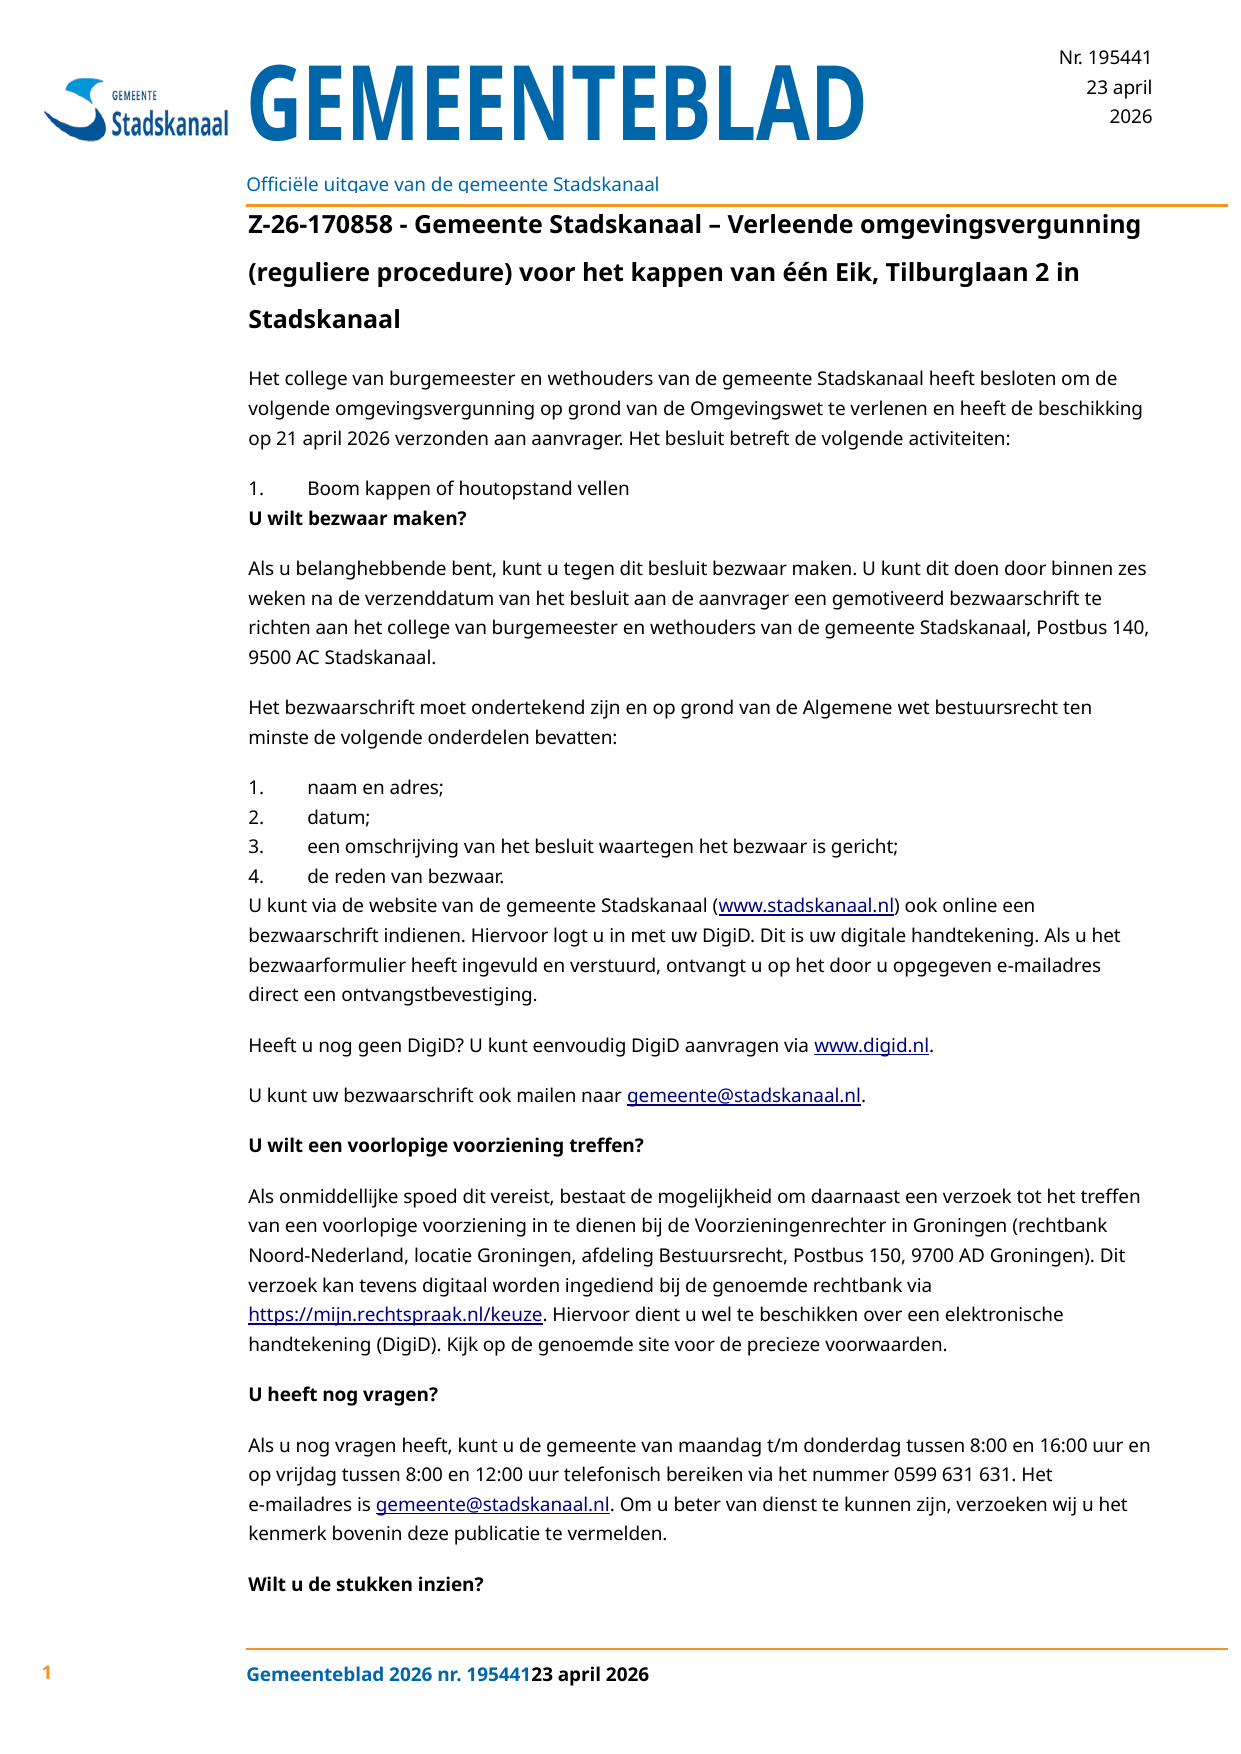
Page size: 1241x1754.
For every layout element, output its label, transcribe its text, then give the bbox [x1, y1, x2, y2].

list Boom kappen of houtopstand vellen [248, 475, 1152, 501]
list een omschrijving van het besluit waartegen het bezwaar is gericht; [248, 833, 1152, 859]
list datum; [248, 804, 1152, 829]
list naam en adres; [248, 774, 1152, 800]
list de reden van bezwaar. [248, 863, 1152, 889]
text Het college van burgemeester en wethouders van de gemeente Stadskanaal heeft besloten om de volgende omgevingsvergunning op grond van de Omgevingswet te verlenen en heeft de beschikking op 21 april 2026 verzonden aan aanvrager. Het besluit betreft de volgende activiteiten: [248, 366, 1152, 450]
picture [41, 47, 231, 172]
text Heeft u nog geen DigiD? U kunt eenvoudig DigiD aanvragen via www.digid.nl. [248, 1032, 1152, 1057]
text U wilt bezwaar maken? [248, 505, 1152, 530]
text U heeft nog vragen? [248, 1381, 1152, 1407]
text Z-26-170858 - Gemeente Stadskanaal – Verleende omgevingsvergunning (reguliere procedure) voor het kappen van één Eik, Tilburglaan 2 in Stadskanaal [248, 207, 1152, 336]
text U kunt via de website van de gemeente Stadskanaal (www.stadskanaal.nl) ook online een bezwaarschrift indienen. Hiervoor logt u in met uw DigiD. Dit is uw digitale handtekening. Als u het bezwaarformulier heeft ingevuld en verstuurd, ontvangt u op het door u opgegeven e‑mailadres direct een ontvangstbevestiging. [248, 893, 1152, 1007]
text Als u nog vragen heeft, kunt u de gemeente van maandag t/m donderdag tussen 8:00 en 16:00 uur en op vrijdag tussen 8:00 en 12:00 uur telefonisch bereiken via het nummer 0599 631 631. Het e‑mailadres is gemeente@stadskanaal.nl. Om u beter van dienst te kunnen zijn, verzoeken wij u het kenmerk bovenin deze publicatie te vermelden. [248, 1432, 1152, 1546]
text U kunt uw bezwaarschrift ook mailen naar gemeente@stadskanaal.nl. [248, 1082, 1152, 1108]
text Het bezwaarschrift moet ondertekend zijn en op grond van de Algemene wet bestuursrecht ten minste de volgende onderdelen bevatten: [248, 694, 1152, 749]
text Als onmiddellijke spoed dit vereist, bestaat de mogelijkheid om daarnaast een verzoek tot het treffen van een voorlopige voorziening in te dienen bij de Voorzieningenrechter in Groningen (rechtbank Noord-Nederland, locatie Groningen, afdeling Bestuursrecht, Postbus 150, 9700 AD Groningen). Dit verzoek kan tevens digitaal worden ingediend bij de genoemde rechtbank via https://mijn.rechtspraak.nl/keuze. Hiervoor dient u wel te beschikken over een elektronische handtekening (DigiD). Kijk op de genoemde site voor de precieze voorwaarden. [248, 1183, 1152, 1357]
text Wilt u de stukken inzien? [248, 1571, 1152, 1597]
text Als u belanghebbende bent, kunt u tegen dit besluit bezwaar maken. U kunt dit doen door binnen zes weken na de verzenddatum van het besluit aan de aanvrager een gemotiveerd bezwaarschrift te richten aan het college van burgemeester en wethouders van de gemeente Stadskanaal, Postbus 140, 9500 AC Stadskanaal. [248, 555, 1152, 669]
text U wilt een voorlopige voorziening treffen? [248, 1133, 1152, 1158]
